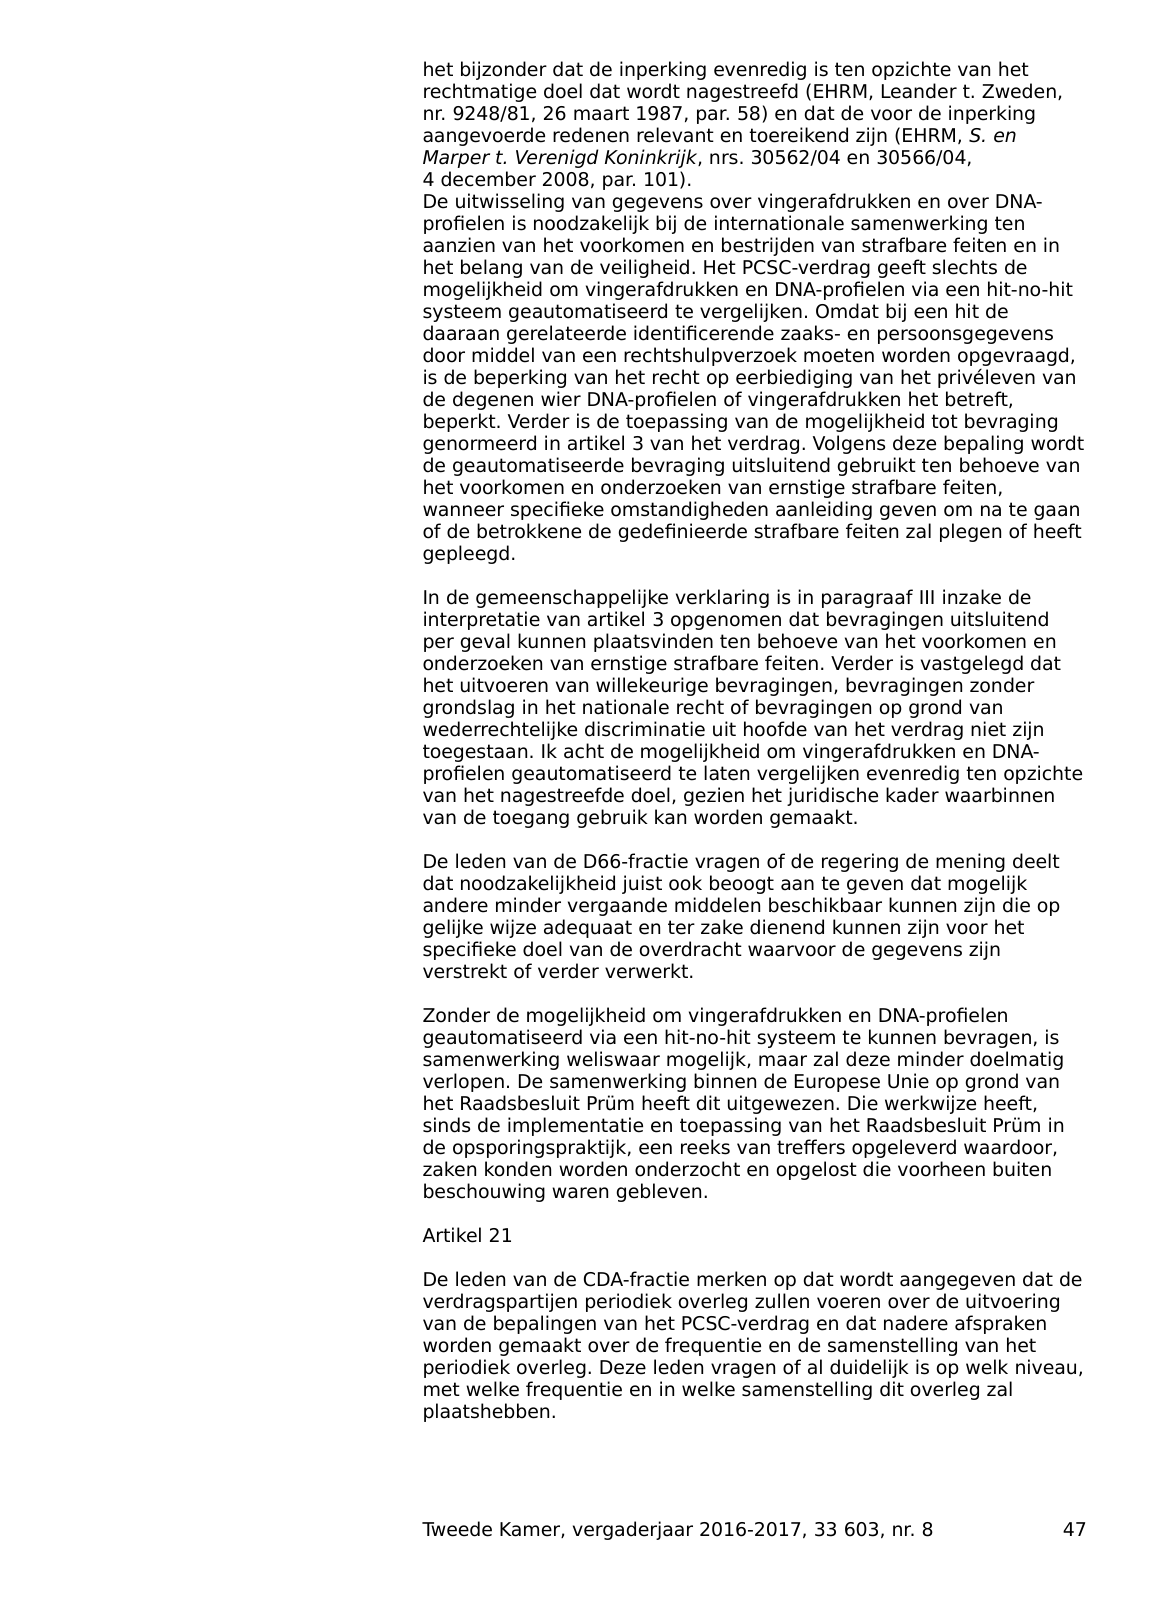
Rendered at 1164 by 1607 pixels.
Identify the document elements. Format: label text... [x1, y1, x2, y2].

text De leden van de CDA-fractie merken op dat wordt aangegeven dat de verdragspartijen periodiek overleg zullen voeren over de uitvoering van de bepalingen van het PCSC-verdrag en dat nadere afspraken worden gemaakt over de frequentie en de samenstelling van het periodiek overleg. Deze leden vragen of al duidelijk is op welk niveau, met welke frequentie en in welke samenstelling dit overleg zal plaatshebben. [422, 1269, 1087, 1423]
text De uitwisseling van gegevens over vingerafdrukken en over DNA-profielen is noodzakelijk bij de internationale samenwerking ten aanzien van het voorkomen en bestrijden van strafbare feiten en in het belang van de veiligheid. Het PCSC-verdrag geeft slechts de mogelijkheid om vingerafdrukken en DNA-profielen via een hit-no-hit systeem geautomatiseerd te vergelijken. Omdat bij een hit de daaraan gerelateerde identificerende zaaks- en persoonsgegevens door middel van een rechtshulpverzoek moeten worden opgevraagd, is de beperking van het recht op eerbiediging van het privéleven van de degenen wier DNA-profielen of vingerafdrukken het betreft, beperkt. Verder is de toepassing van de mogelijkheid tot bevraging genormeerd in artikel 3 van het verdrag. Volgens deze bepaling wordt de geautomatiseerde bevraging uitsluitend gebruikt ten behoeve van het voorkomen en onderzoeken van ernstige strafbare feiten, wanneer specifieke omstandigheden aanleiding geven om na te gaan of de betrokkene de gedefinieerde strafbare feiten zal plegen of heeft gepleegd. [422, 191, 1087, 564]
text In de gemeenschappelijke verklaring is in paragraaf III inzake de interpretatie van artikel 3 opgenomen dat bevragingen uitsluitend per geval kunnen plaatsvinden ten behoeve van het voorkomen en onderzoeken van ernstige strafbare feiten. Verder is vastgelegd dat het uitvoeren van willekeurige bevragingen, bevragingen zonder grondslag in het nationale recht of bevragingen op grond van wederrechtelijke discriminatie uit hoofde van het verdrag niet zijn toegestaan. Ik acht de mogelijkheid om vingerafdrukken en DNA-profielen geautomatiseerd te laten vergelijken evenredig ten opzichte van het nagestreefde doel, gezien het juridische kader waarbinnen van de toegang gebruik kan worden gemaakt. [422, 587, 1087, 828]
text het bijzonder dat de inperking evenredig is ten opzichte van het rechtmatige doel dat wordt nagestreefd (EHRM, Leander t. Zweden, nr. 9248/81, 26 maart 1987, par. 58) en dat de voor de inperking aangevoerde redenen relevant en toereikend zijn (EHRM, S. en Marper t. Verenigd Koninkrijk, nrs. 30562/04 en 30566/04, 4 december 2008, par. 101). [422, 59, 1087, 191]
text Zonder de mogelijkheid om vingerafdrukken en DNA-profielen geautomatiseerd via een hit-no-hit systeem te kunnen bevragen, is samenwerking weliswaar mogelijk, maar zal deze minder doelmatig verlopen. De samenwerking binnen de Europese Unie op grond van het Raadsbesluit Prüm heeft dit uitgewezen. Die werkwijze heeft, sinds de implementatie en toepassing van het Raadsbesluit Prüm in de opsporingspraktijk, een reeks van treffers opgeleverd waardoor, zaken konden worden onderzocht en opgelost die voorheen buiten beschouwing waren gebleven. [422, 1005, 1087, 1203]
subtitle Artikel 21 [422, 1225, 1087, 1247]
text De leden van de D66-fractie vragen of de regering de mening deelt dat noodzakelijkheid juist ook beoogt aan te geven dat mogelijk andere minder vergaande middelen beschikbaar kunnen zijn die op gelijke wijze adequaat en ter zake dienend kunnen zijn voor het specifieke doel van de overdracht waarvoor de gegevens zijn verstrekt of verder verwerkt. [422, 851, 1087, 983]
